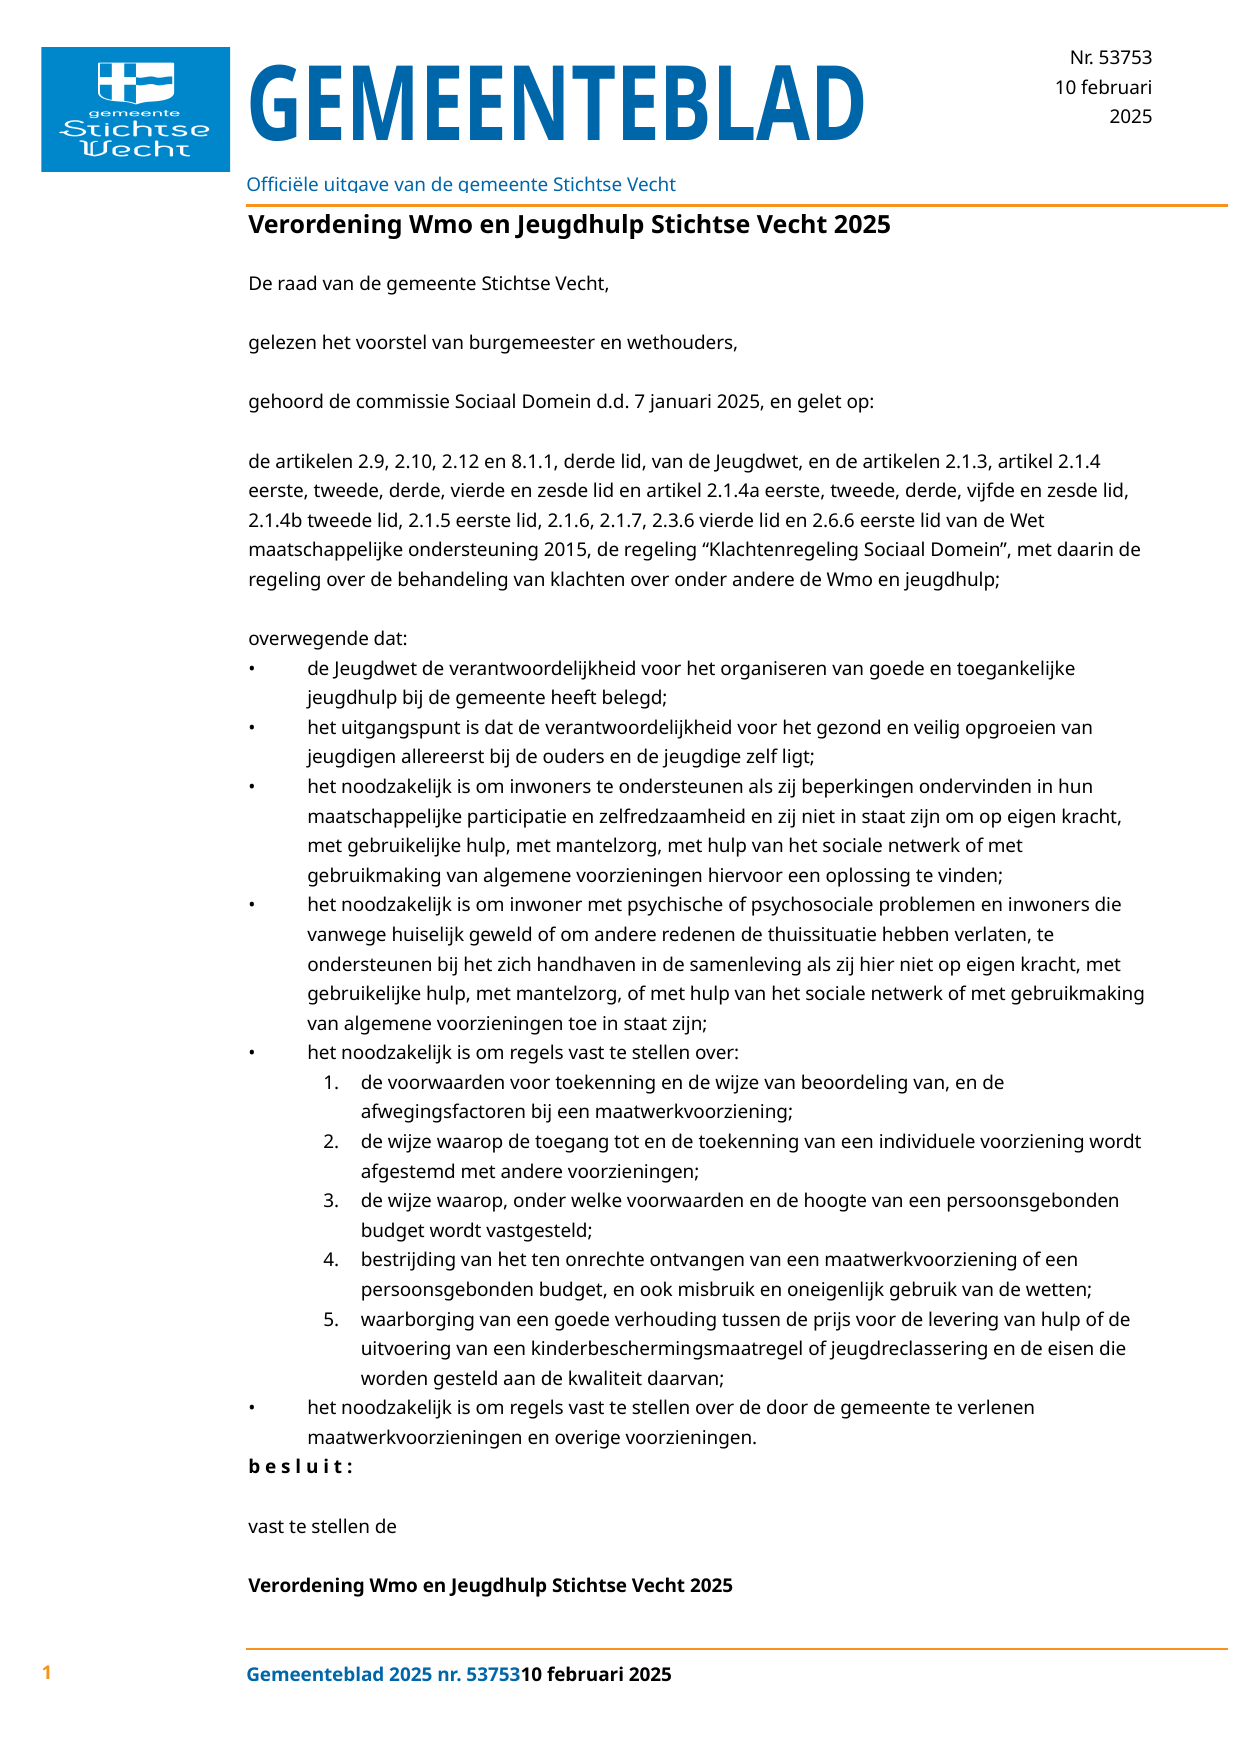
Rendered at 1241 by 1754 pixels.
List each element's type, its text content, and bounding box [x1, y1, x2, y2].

picture [99, 63, 135, 101]
text overwegende dat: [248, 625, 1152, 651]
text De raad van de gemeente Stichtse Vecht, [248, 270, 1152, 296]
list het uitgangspunt is dat de verantwoordelijkheid voor het gezond en veilig opgroeien van jeugdigen allereerst bij de ouders en de jeugdige zelf ligt; [248, 714, 1152, 769]
text gelezen het voorstel van burgemeester en wethouders, [248, 329, 1152, 355]
list het noodzakelijk is om regels vast te stellen over: [248, 1039, 1152, 1065]
text gehoord de commissie Sociaal Domein d.d. 7 januari 2025, en gelet op: [248, 389, 1152, 414]
list waarborging van een goede verhouding tussen de prijs voor de levering van hulp of de uitvoering van een kinderbeschermingsmaatregel of jeugdreclassering en de eisen die worden gesteld aan de kwaliteit daarvan; [323, 1306, 1152, 1391]
list de voorwaarden voor toekenning en de wijze van beoordeling van, en de afwegingsfactoren bij een maatwerkvoorziening; [323, 1069, 1152, 1124]
text b e s l u i t : [248, 1454, 1152, 1479]
list de Jeugdwet de verantwoordelijkheid voor het organiseren van goede en toegankelijke jeugdhulp bij de gemeente heeft belegd; [248, 655, 1152, 710]
picture [137, 63, 174, 103]
text de artikelen 2.9, 2.10, 2.12 en 8.1.1, derde lid, van de Jeugdwet, en de artikelen 2.1.3, artikel 2.1.4 eerste, tweede, derde, vierde en zesde lid en artikel 2.1.4a eerste, tweede, derde, vijfde en zesde lid, 2.1.4b tweede lid, 2.1.5 eerste lid, 2.1.6, 2.1.7, 2.3.6 vierde lid en 2.6.6 eerste lid van de Wet maatschappelijke ondersteuning 2015, de regeling “Klachtenregeling Sociaal Domein”, met daarin de regeling over de behandeling van klachten over onder andere de Wmo en jeugdhulp; [248, 448, 1152, 592]
list het noodzakelijk is om inwoner met psychische of psychosociale problemen en inwoners die vanwege huiselijk geweld of om andere redenen de thuissituatie hebben verlaten, te ondersteunen bij het zich handhaven in de samenleving als zij hier niet op eigen kracht, met gebruikelijke hulp, met mantelzorg, of met hulp van het sociale netwerk of met gebruikmaking van algemene voorzieningen toe in staat zijn; [248, 892, 1152, 1036]
list het noodzakelijk is om regels vast te stellen over de door de gemeente te verlenen maatwerkvoorzieningen en overige voorzieningen. [248, 1394, 1152, 1450]
text Verordening Wmo en Jeugdhulp Stichtse Vecht 2025 [248, 207, 1152, 241]
list de wijze waarop, onder welke voorwaarden en de hoogte van een persoonsgebonden budget wordt vastgesteld; [323, 1187, 1152, 1243]
list de wijze waarop de toegang tot en de toekenning van een individuele voorziening wordt afgestemd met andere voorzieningen; [323, 1128, 1152, 1183]
text vast te stellen de [248, 1513, 1152, 1538]
list het noodzakelijk is om inwoners te ondersteunen als zij beperkingen ondervinden in hun maatschappelijke participatie en zelfredzaamheid en zij niet in staat zijn om op eigen kracht, met gebruikelijke hulp, met mantelzorg, met hulp van het sociale netwerk of met gebruikmaking van algemene voorzieningen hiervoor een oplossing te vinden; [248, 773, 1152, 888]
list bestrijding van het ten onrechte ontvangen van een maatwerkvoorziening of een persoonsgebonden budget, en ook misbruik en oneigenlijk gebruik van de wetten; [323, 1247, 1152, 1302]
text Verordening Wmo en Jeugdhulp Stichtse Vecht 2025 [248, 1572, 1152, 1598]
